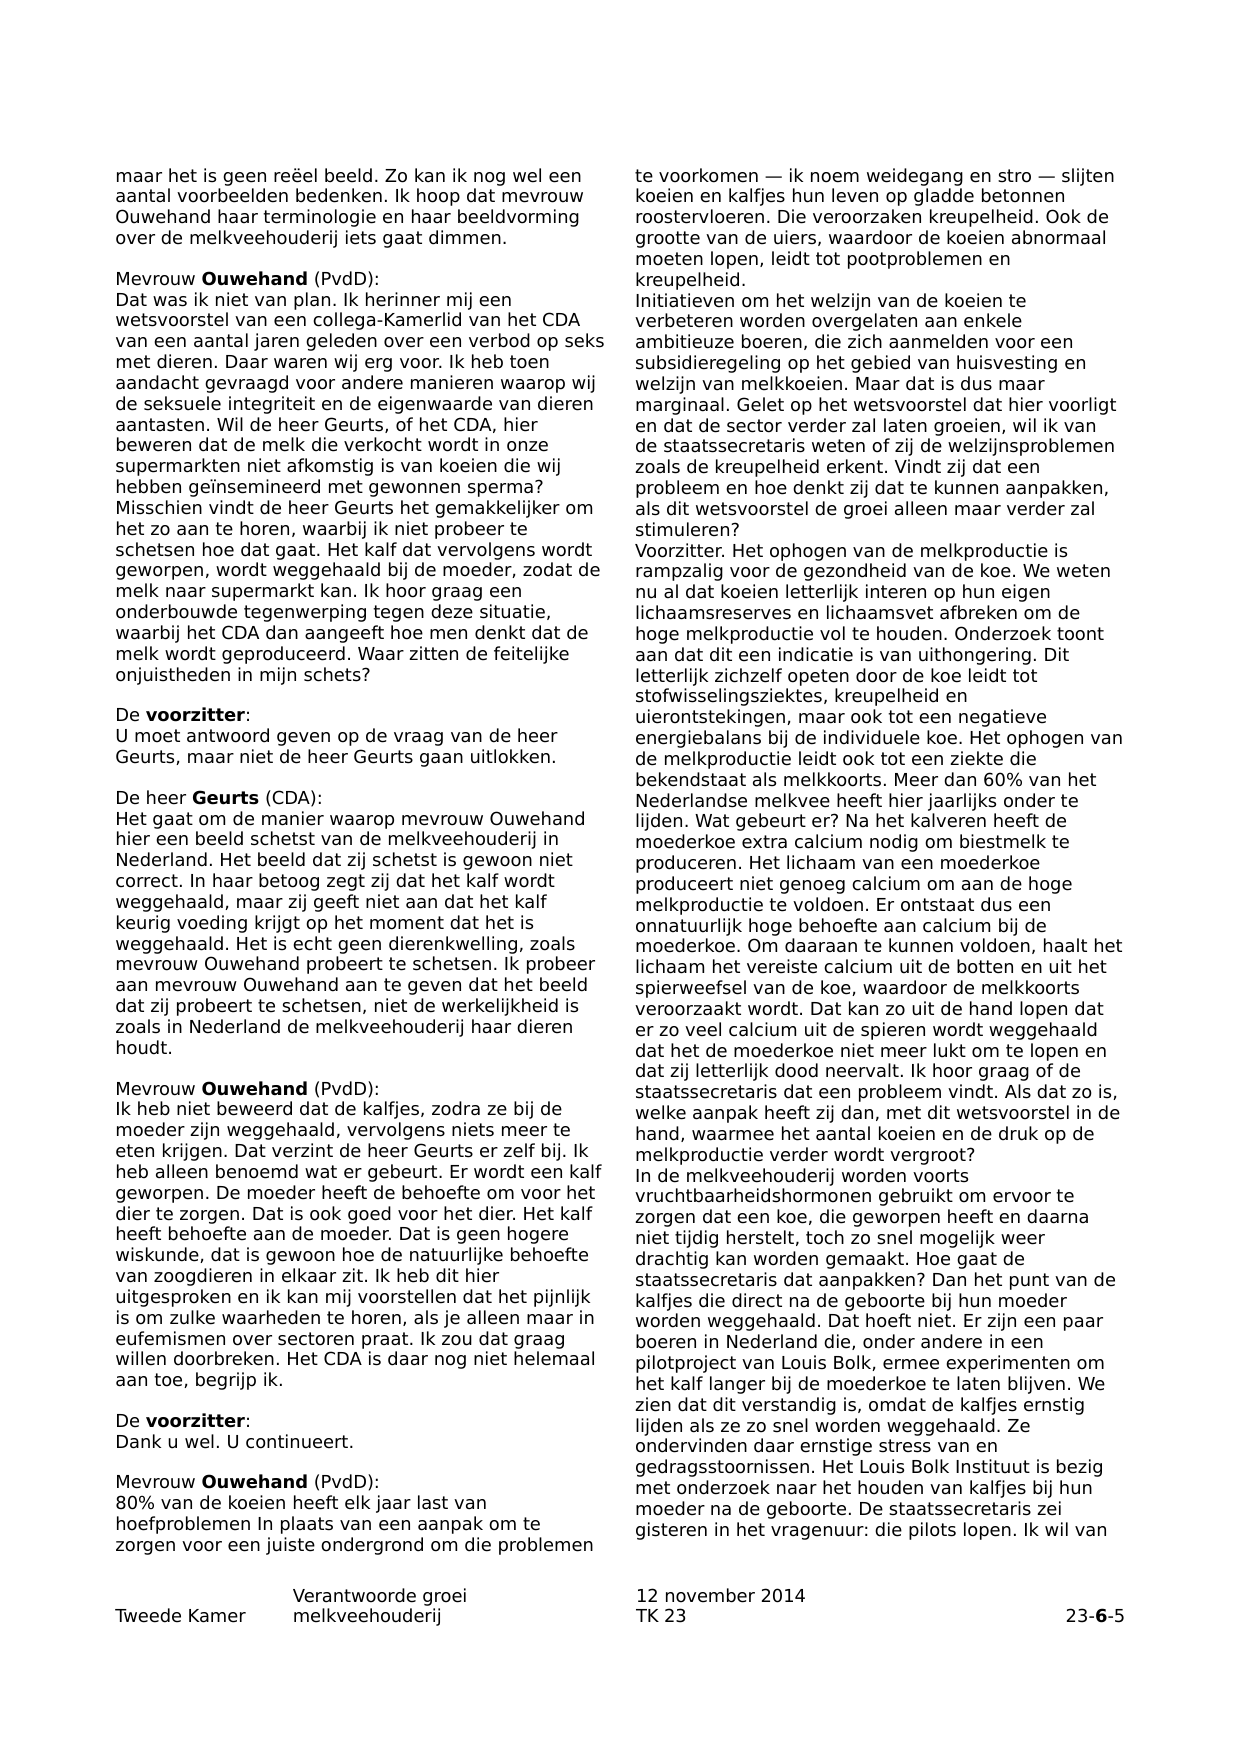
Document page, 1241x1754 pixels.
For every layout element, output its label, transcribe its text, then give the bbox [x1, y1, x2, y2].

text maar het is geen reëel beeld. Zo kan ik nog wel een aantal voorbeelden bedenken. Ik hoop dat mevrouw Ouwehand haar terminologie en haar beeldvorming over de melkveehouderij iets gaat dimmen. [115, 165, 605, 249]
text Dat was ik niet van plan. Ik herinner mij een wetsvoorstel van een collega-Kamerlid van het CDA van een aantal jaren geleden over een verbod op seks met dieren. Daar waren wij erg voor. Ik heb toen aandacht gevraagd voor andere manieren waarop wij de seksuele integriteit en de eigenwaarde van dieren aantasten. Wil de heer Geurts, of het CDA, hier beweren dat de melk die verkocht wordt in onze supermarkten niet afkomstig is van koeien die wij hebben geïnsemineerd met gewonnen sperma? Misschien vindt de heer Geurts het gemakkelijker om het zo aan te horen, waarbij ik niet probeer te schetsen hoe dat gaat. Het kalf dat vervolgens wordt geworpen, wordt weggehaald bij de moeder, zodat de melk naar supermarkt kan. Ik hoor graag een onderbouwde tegenwerping tegen deze situatie, waarbij het CDA dan aangeeft hoe men denkt dat de melk wordt geproduceerd. Waar zitten de feitelijke onjuistheden in mijn schets? [115, 289, 605, 685]
text Initiatieven om het welzijn van de koeien te verbeteren worden overgelaten aan enkele ambitieuze boeren, die zich aanmelden voor een subsidieregeling op het gebied van huisvesting en welzijn van melkkoeien. Maar dat is dus maar marginaal. Gelet op het wetsvoorstel dat hier voorligt en dat de sector verder zal laten groeien, wil ik van de staatssecretaris weten of zij de welzijnsproblemen zoals de kreupelheid erkent. Vindt zij dat een probleem en hoe denkt zij dat te kunnen aanpakken, als dit wetsvoorstel de groei alleen maar verder zal stimuleren? [635, 290, 1125, 540]
text 80% van de koeien heeft elk jaar last van hoefproblemen In plaats van een aanpak om te zorgen voor een juiste ondergrond om die problemen [115, 1493, 605, 1556]
text De voorzitter: [115, 1411, 605, 1431]
text Voorzitter. Het ophogen van de melkproductie is rampzalig voor de gezondheid van de koe. We weten nu al dat koeien letterlijk interen op hun eigen lichaamsreserves en lichaamsvet afbreken om de hoge melkproductie vol te houden. Onderzoek toont aan dat dit een indicatie is van uithongering. Dit letterlijk zichzelf opeten door de koe leidt tot stofwisselingsziektes, kreupelheid en uierontstekingen, maar ook tot een negatieve energiebalans bij de individuele koe. Het ophogen van de melkproductie leidt ook tot een ziekte die bekendstaat als melkkoorts. Meer dan 60% van het Nederlandse melkvee heeft hier jaarlijks onder te lijden. Wat gebeurt er? Na het kalveren heeft de moederkoe extra calcium nodig om biestmelk te produceren. Het lichaam van een moederkoe produceert niet genoeg calcium om aan de hoge melkproductie te voldoen. Er ontstaat dus een onnatuurlijk hoge behoefte aan calcium bij de moederkoe. Om daaraan te kunnen voldoen, haalt het lichaam het vereiste calcium uit de botten en uit het spierweefsel van de koe, waardoor de melkkoorts veroorzaakt wordt. Dat kan zo uit de hand lopen dat er zo veel calcium uit de spieren wordt weggehaald dat het de moederkoe niet meer lukt om te lopen en dat zij letterlijk dood neervalt. Ik hoor graag of de staatssecretaris dat een probleem vindt. Als dat zo is, welke aanpak heeft zij dan, met dit wetsvoorstel in de hand, waarmee het aantal koeien en de druk op de melkproductie verder wordt vergroot? [635, 540, 1125, 1165]
text U moet antwoord geven op de vraag van de heer Geurts, maar niet de heer Geurts gaan uitlokken. [115, 726, 605, 768]
text Dank u wel. U continueert. [115, 1431, 605, 1452]
text In de melkveehouderij worden voorts vruchtbaarheidshormonen gebruikt om ervoor te zorgen dat een koe, die geworpen heeft en daarna niet tijdig herstelt, toch zo snel mogelijk weer drachtig kan worden gemaakt. Hoe gaat de staatssecretaris dat aanpakken? Dan het punt van de kalfjes die direct na de geboorte bij hun moeder worden weggehaald. Dat hoeft niet. Er zijn een paar boeren in Nederland die, onder andere in een pilotproject van Louis Bolk, ermee experimenten om het kalf langer bij de moederkoe te laten blijven. We zien dat dit verstandig is, omdat de kalfjes ernstig lijden als ze zo snel worden weggehaald. Ze ondervinden daar ernstige stress van en gedragsstoornissen. Het Louis Bolk Instituut is bezig met onderzoek naar het houden van kalfjes bij hun moeder na de geboorte. De staatssecretaris zei gisteren in het vragenuur: die pilots lopen. Ik wil van [635, 1165, 1125, 1540]
text Ik heb niet beweerd dat de kalfjes, zodra ze bij de moeder zijn weggehaald, vervolgens niets meer te eten krijgen. Dat verzint de heer Geurts er zelf bij. Ik heb alleen benoemd wat er gebeurt. Er wordt een kalf geworpen. De moeder heeft de behoefte om voor het dier te zorgen. Dat is ook goed voor het dier. Het kalf heeft behoefte aan de moeder. Dat is geen hogere wiskunde, dat is gewoon hoe de natuurlijke behoefte van zoogdieren in elkaar zit. Ik heb dit hier uitgesproken en ik kan mij voorstellen dat het pijnlijk is om zulke waarheden te horen, als je alleen maar in eufemismen over sectoren praat. Ik zou dat graag willen doorbreken. Het CDA is daar nog niet helemaal aan toe, begrijp ik. [115, 1099, 605, 1391]
text Mevrouw Ouwehand (PvdD): [115, 1472, 605, 1493]
text Het gaat om de manier waarop mevrouw Ouwehand hier een beeld schetst van de melkveehouderij in Nederland. Het beeld dat zij schetst is gewoon niet correct. In haar betoog zegt zij dat het kalf wordt weggehaald, maar zij geeft niet aan dat het kalf keurig voeding krijgt op het moment dat het is weggehaald. Het is echt geen dierenkwelling, zoals mevrouw Ouwehand probeert te schetsen. Ik probeer aan mevrouw Ouwehand aan te geven dat het beeld dat zij probeert te schetsen, niet de werkelijkheid is zoals in Nederland de melkveehouderij haar dieren houdt. [115, 808, 605, 1058]
text De voorzitter: [115, 705, 605, 726]
text Mevrouw Ouwehand (PvdD): [115, 1078, 605, 1099]
text De heer Geurts (CDA): [115, 788, 605, 808]
text Mevrouw Ouwehand (PvdD): [115, 269, 605, 289]
text te voorkomen — ik noem weidegang en stro — slijten koeien en kalfjes hun leven op gladde betonnen roostervloeren. Die veroorzaken kreupelheid. Ook de grootte van de uiers, waardoor de koeien abnormaal moeten lopen, leidt tot pootproblemen en kreupelheid. [635, 165, 1125, 290]
